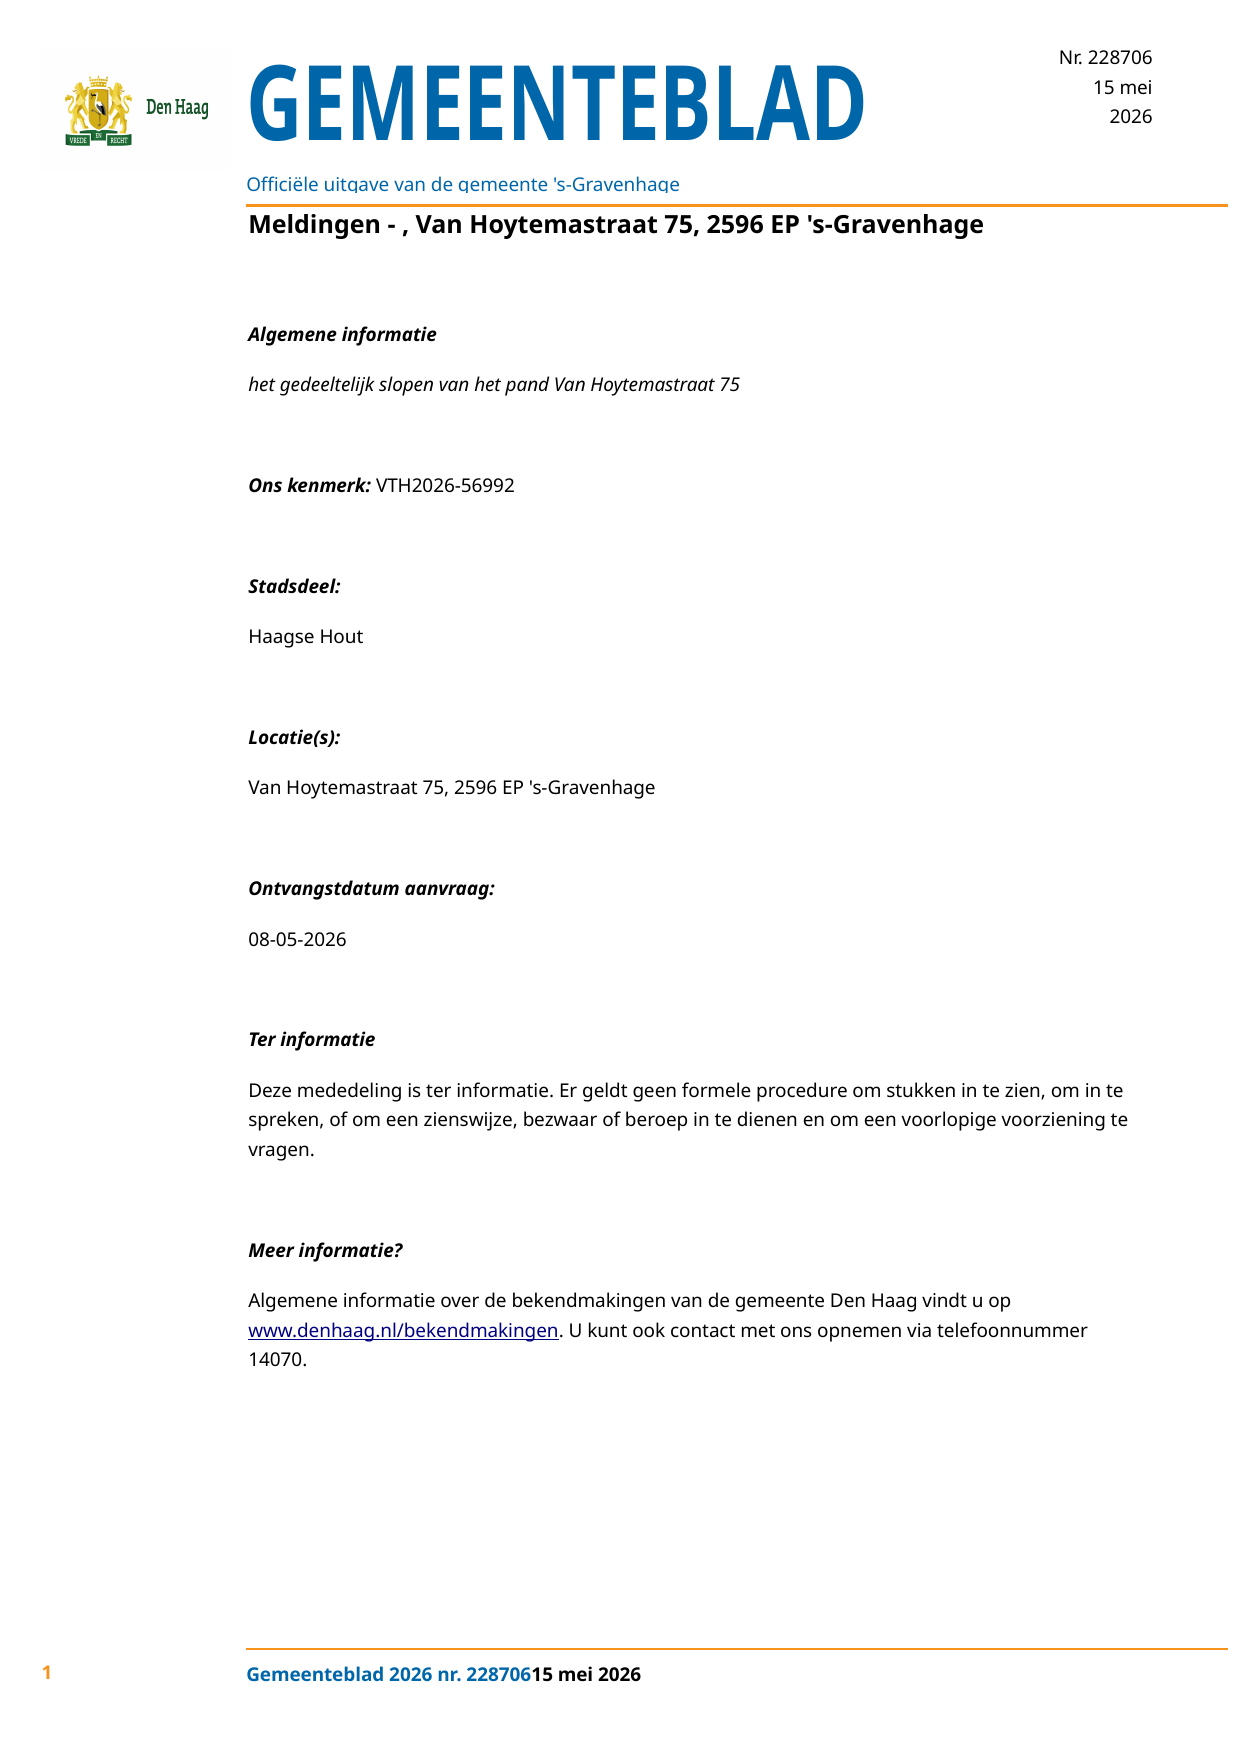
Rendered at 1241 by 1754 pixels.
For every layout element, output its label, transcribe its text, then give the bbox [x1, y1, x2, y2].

text het gedeeltelijk slopen van het pand Van Hoytemastraat 75 [248, 371, 1152, 397]
text Locatie(s): [248, 724, 1152, 750]
text Stadsdeel: [248, 573, 1152, 598]
text Ons kenmerk: VTH2026-56992 [248, 472, 1152, 498]
text Ontvangstdatum aanvraag: [248, 875, 1152, 901]
text 08-05-2026 [248, 926, 1152, 951]
text Van Hoytemastraat 75, 2596 EP 's-Gravenhage [248, 774, 1152, 800]
text Deze mededeling is ter informatie. Er geldt geen formele procedure om stukken in te zien, om in te spreken, of om een zienswijze, bezwaar of beroep in te dienen en om een voorlopige voorziening te vragen. [248, 1077, 1152, 1162]
text Meldingen - , Van Hoytemastraat 75, 2596 EP 's-Gravenhage [248, 207, 1152, 241]
text Ter informatie [248, 1027, 1152, 1052]
text Algemene informatie over de bekendmakingen van de gemeente Den Haag vindt u op www.denhaag.nl/bekendmakingen. U kunt ook contact met ons opnemen via telefoonnummer 14070. [248, 1287, 1152, 1372]
text Haagse Hout [248, 623, 1152, 649]
text Algemene informatie [248, 321, 1152, 346]
picture [41, 47, 231, 172]
text Meer informatie? [248, 1237, 1152, 1263]
